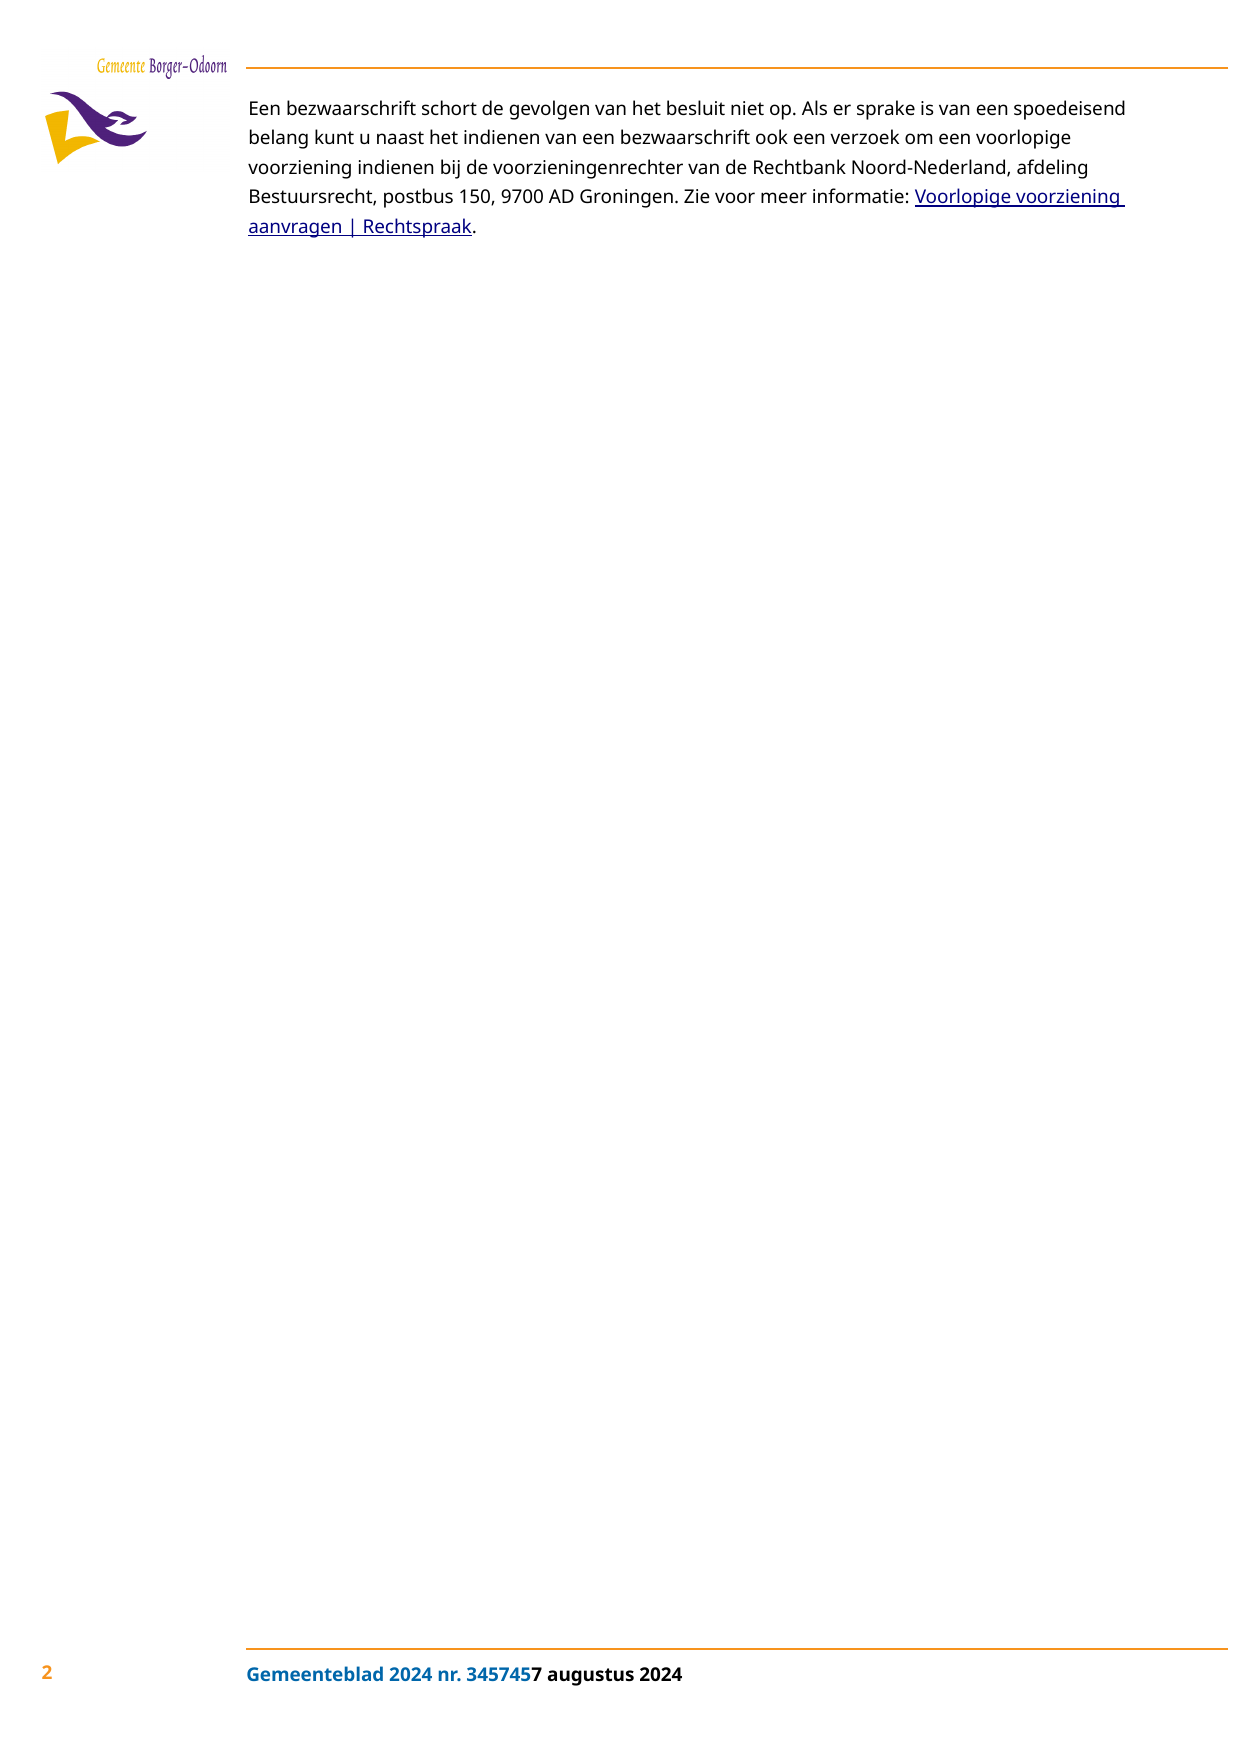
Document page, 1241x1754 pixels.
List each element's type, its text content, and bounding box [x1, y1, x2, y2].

picture [41, 47, 231, 172]
text Een bezwaarschrift schort de gevolgen van het besluit niet op. Als er sprake is van een spoedeisend belang kunt u naast het indienen van een bezwaarschrift ook een verzoek om een voorlopige voorziening indienen bij de voorzieningenrechter van de Rechtbank Noord-Nederland, afdeling Bestuursrecht, postbus 150, 9700 AD Groningen. Zie voor meer informatie: Voorlopige voorziening aanvragen | Rechtspraak. [248, 95, 1152, 239]
